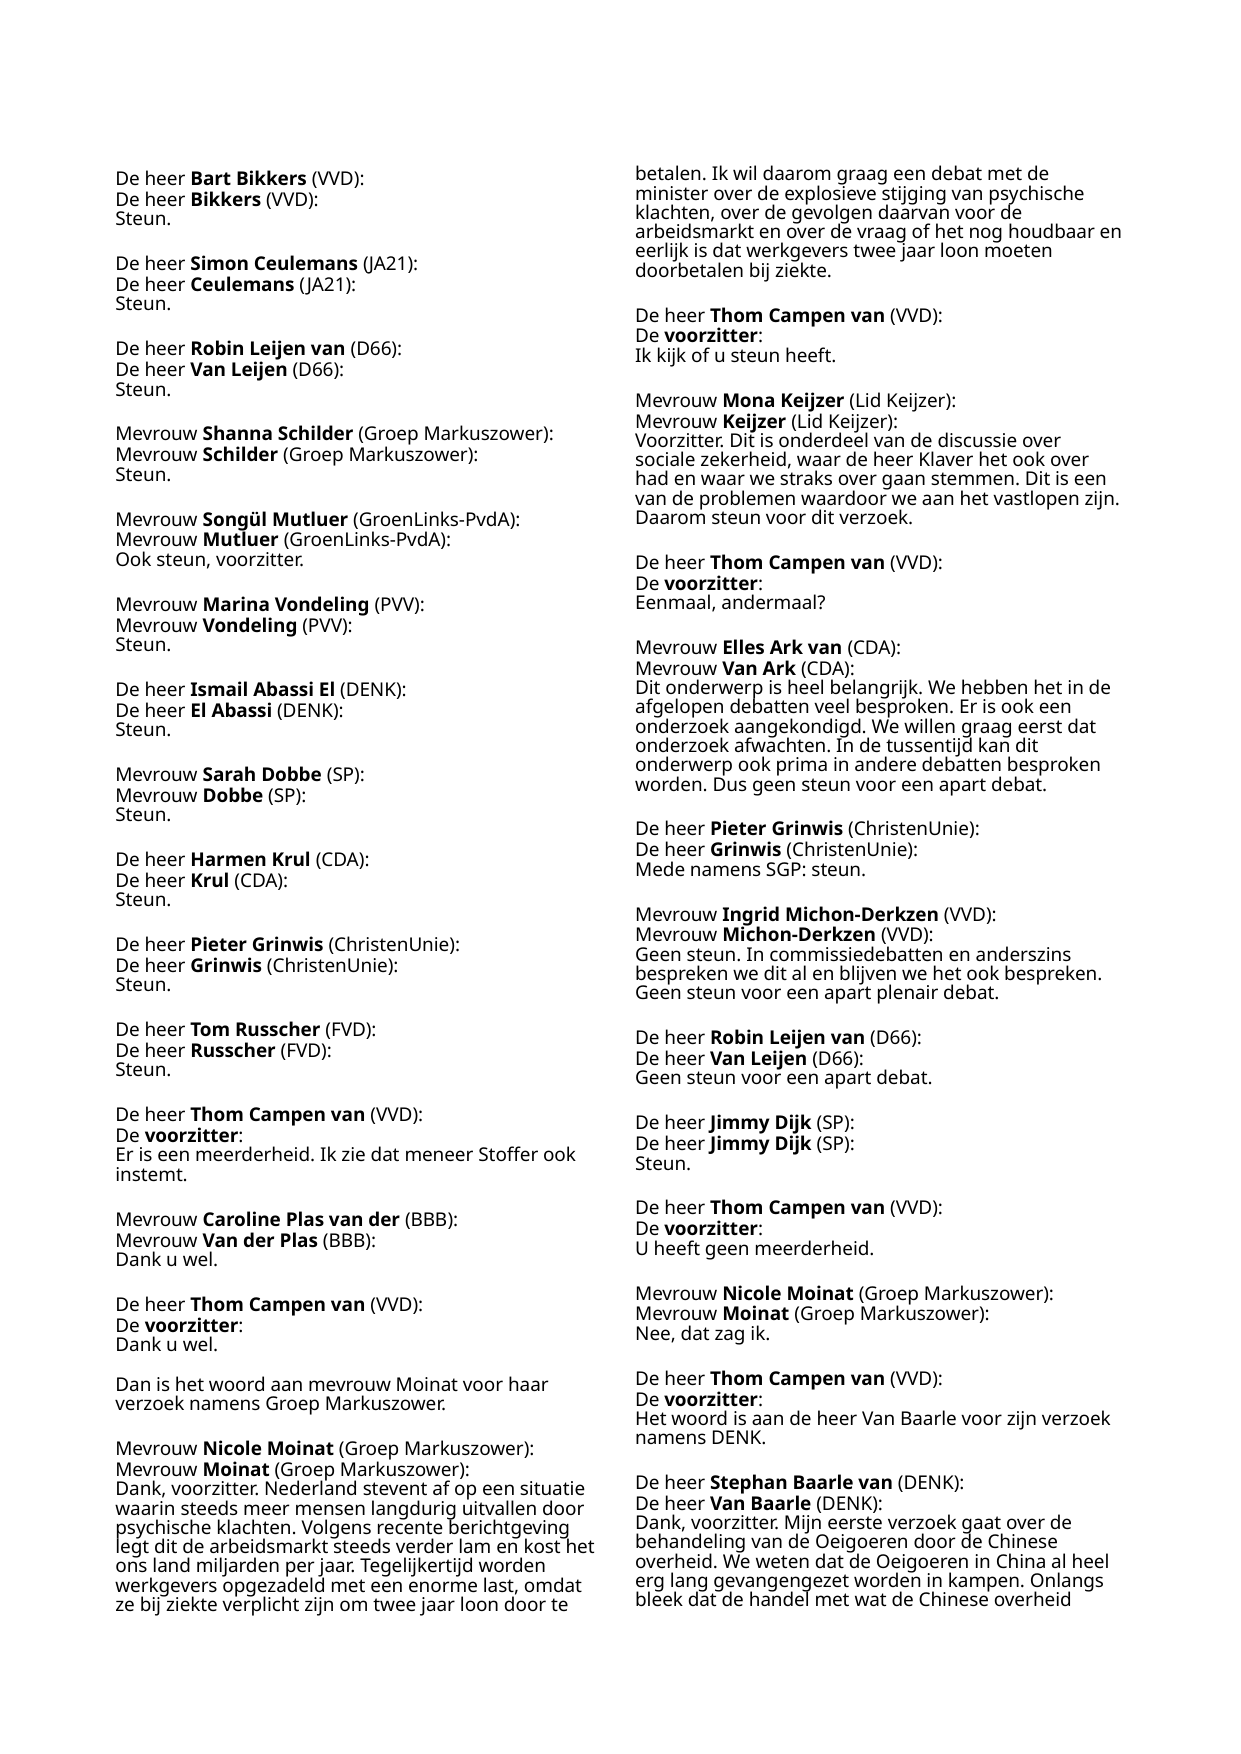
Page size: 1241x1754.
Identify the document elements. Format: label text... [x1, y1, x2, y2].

text Eenmaal, andermaal? [635, 594, 1125, 613]
text Dank u wel. [115, 1251, 605, 1270]
text Mevrouw Elles Ark van (CDA): [635, 634, 1125, 660]
text De heer Russcher (FVD): [115, 1042, 605, 1061]
text Dan is het woord aan mevrouw Moinat voor haar verzoek namens Groep Markuszower. [115, 1376, 605, 1414]
text U heeft geen meerderheid. [635, 1239, 1125, 1259]
text Het woord is aan de heer Van Baarle voor zijn verzoek namens DENK. [635, 1410, 1125, 1448]
text De heer Jimmy Dijk (SP): [635, 1109, 1125, 1135]
text Mevrouw Moinat (Groep Markuszower): [635, 1305, 1125, 1325]
text De heer Thom Campen van (VVD): [115, 1101, 605, 1127]
text De heer Pieter Grinwis (ChristenUnie): [635, 816, 1125, 841]
text Steun. [115, 976, 605, 996]
text Mevrouw Vondeling (PVV): [115, 617, 605, 636]
text De voorzitter: [635, 1220, 1125, 1239]
text Mevrouw Marina Vondeling (PVV): [115, 591, 605, 617]
text De voorzitter: [635, 1391, 1125, 1410]
text De heer Thom Campen van (VVD): [635, 1194, 1125, 1220]
text De heer Stephan Baarle van (DENK): [635, 1469, 1125, 1495]
text De heer Bart Bikkers (VVD): [115, 165, 605, 191]
text Mevrouw Dobbe (SP): [115, 787, 605, 806]
text Mevrouw Nicole Moinat (Groep Markuszower): [115, 1435, 605, 1461]
text De heer Van Leijen (D66): [115, 361, 605, 381]
text Mevrouw Mutluer (GroenLinks-PvdA): [115, 531, 605, 551]
text Steun. [115, 381, 605, 400]
text De heer Thom Campen van (VVD): [635, 1365, 1125, 1391]
text Steun. [635, 1154, 1125, 1174]
text Mevrouw Caroline Plas van der (BBB): [115, 1206, 605, 1232]
text Mevrouw Van Ark (CDA): [635, 660, 1125, 679]
text De heer Thom Campen van (VVD): [115, 1291, 605, 1317]
text Steun. [115, 466, 605, 485]
text Mevrouw Sarah Dobbe (SP): [115, 761, 605, 787]
text Ook steun, voorzitter. [115, 551, 605, 570]
text Voorzitter. Dit is onderdeel van de discussie over sociale zekerheid, waar de heer Klaver het ook over had en waar we straks over gaan stemmen. Dit is een van de problemen waardoor we aan het vastlopen zijn. Daarom steun voor dit verzoek. [635, 432, 1125, 528]
text De heer Ismail Abassi El (DENK): [115, 676, 605, 702]
text De voorzitter: [115, 1317, 605, 1336]
text Mevrouw Mona Keijzer (Lid Keijzer): [635, 387, 1125, 413]
text Dank, voorzitter. Nederland stevent af op een situatie waarin steeds meer mensen langdurig uitvallen door psychische klachten. Volgens recente berichtgeving legt dit de arbeidsmarkt steeds verder lam en kost het ons land miljarden per jaar. Tegelijkertijd worden werkgevers opgezadeld met een enorme last, omdat ze bij ziekte verplicht zijn om twee jaar loon door te [115, 1480, 605, 1615]
text Mevrouw Schilder (Groep Markuszower): [115, 446, 605, 466]
text Mevrouw Ingrid Michon-Derkzen (VVD): [635, 901, 1125, 926]
text De heer Simon Ceulemans (JA21): [115, 250, 605, 276]
text De heer Robin Leijen van (D66): [115, 336, 605, 361]
text De voorzitter: [115, 1127, 605, 1146]
text Steun. [115, 891, 605, 910]
text Mevrouw Keijzer (Lid Keijzer): [635, 413, 1125, 432]
text De heer Van Leijen (D66): [635, 1050, 1125, 1069]
text De heer El Abassi (DENK): [115, 702, 605, 721]
text De heer Harmen Krul (CDA): [115, 846, 605, 872]
text Mede namens SGP: steun. [635, 861, 1125, 880]
text De heer Thom Campen van (VVD): [635, 549, 1125, 575]
text Steun. [115, 1061, 605, 1081]
text Steun. [115, 806, 605, 825]
text Ik kijk of u steun heeft. [635, 347, 1125, 366]
text De heer Tom Russcher (FVD): [115, 1016, 605, 1042]
text De heer Krul (CDA): [115, 872, 605, 891]
text Dank, voorzitter. Mijn eerste verzoek gaat over de behandeling van de Oeigoeren door de Chinese overheid. We weten dat de Oeigoeren in China al heel erg lang gevangengezet worden in kampen. Onlangs bleek dat de handel met wat de Chinese overheid [635, 1514, 1125, 1611]
text Er is een meerderheid. Ik zie dat meneer Stoffer ook instemt. [115, 1146, 605, 1185]
text Mevrouw Van der Plas (BBB): [115, 1232, 605, 1251]
text betalen. Ik wil daarom graag een debat met de minister over de explosieve stijging van psychische klachten, over de gevolgen daarvan voor de arbeidsmarkt en over de vraag of het nog houdbaar en eerlijk is dat werkgevers twee jaar loon moeten doorbetalen bij ziekte. [635, 165, 1125, 281]
text Mevrouw Nicole Moinat (Groep Markuszower): [635, 1280, 1125, 1305]
text Nee, dat zag ik. [635, 1325, 1125, 1344]
text De heer Grinwis (ChristenUnie): [115, 957, 605, 976]
text Mevrouw Shanna Schilder (Groep Markuszower): [115, 421, 605, 446]
text De heer Thom Campen van (VVD): [635, 302, 1125, 327]
text De heer Robin Leijen van (D66): [635, 1024, 1125, 1050]
text Geen steun. In commissiedebatten en anderszins bespreken we dit al en blijven we het ook bespreken. Geen steun voor een apart plenair debat. [635, 946, 1125, 1003]
text Steun. [115, 636, 605, 655]
text Dit onderwerp is heel belangrijk. We hebben het in de afgelopen debatten veel besproken. Er is ook een onderzoek aangekondigd. We willen graag eerst dat onderzoek afwachten. In de tussentijd kan dit onderwerp ook prima in andere debatten besproken worden. Dus geen steun voor een apart debat. [635, 679, 1125, 795]
text Geen steun voor een apart debat. [635, 1069, 1125, 1089]
text De heer Van Baarle (DENK): [635, 1495, 1125, 1514]
text Mevrouw Moinat (Groep Markuszower): [115, 1461, 605, 1480]
text Mevrouw Michon-Derkzen (VVD): [635, 926, 1125, 946]
text De voorzitter: [635, 575, 1125, 594]
text Steun. [115, 721, 605, 740]
text De heer Bikkers (VVD): [115, 191, 605, 210]
text Mevrouw Songül Mutluer (GroenLinks-PvdA): [115, 506, 605, 531]
text Steun. [115, 210, 605, 229]
text Dank u wel. [115, 1336, 605, 1355]
text De heer Ceulemans (JA21): [115, 276, 605, 295]
text Steun. [115, 295, 605, 315]
text De heer Grinwis (ChristenUnie): [635, 841, 1125, 861]
text De heer Jimmy Dijk (SP): [635, 1135, 1125, 1154]
text De voorzitter: [635, 327, 1125, 347]
text De heer Pieter Grinwis (ChristenUnie): [115, 931, 605, 957]
